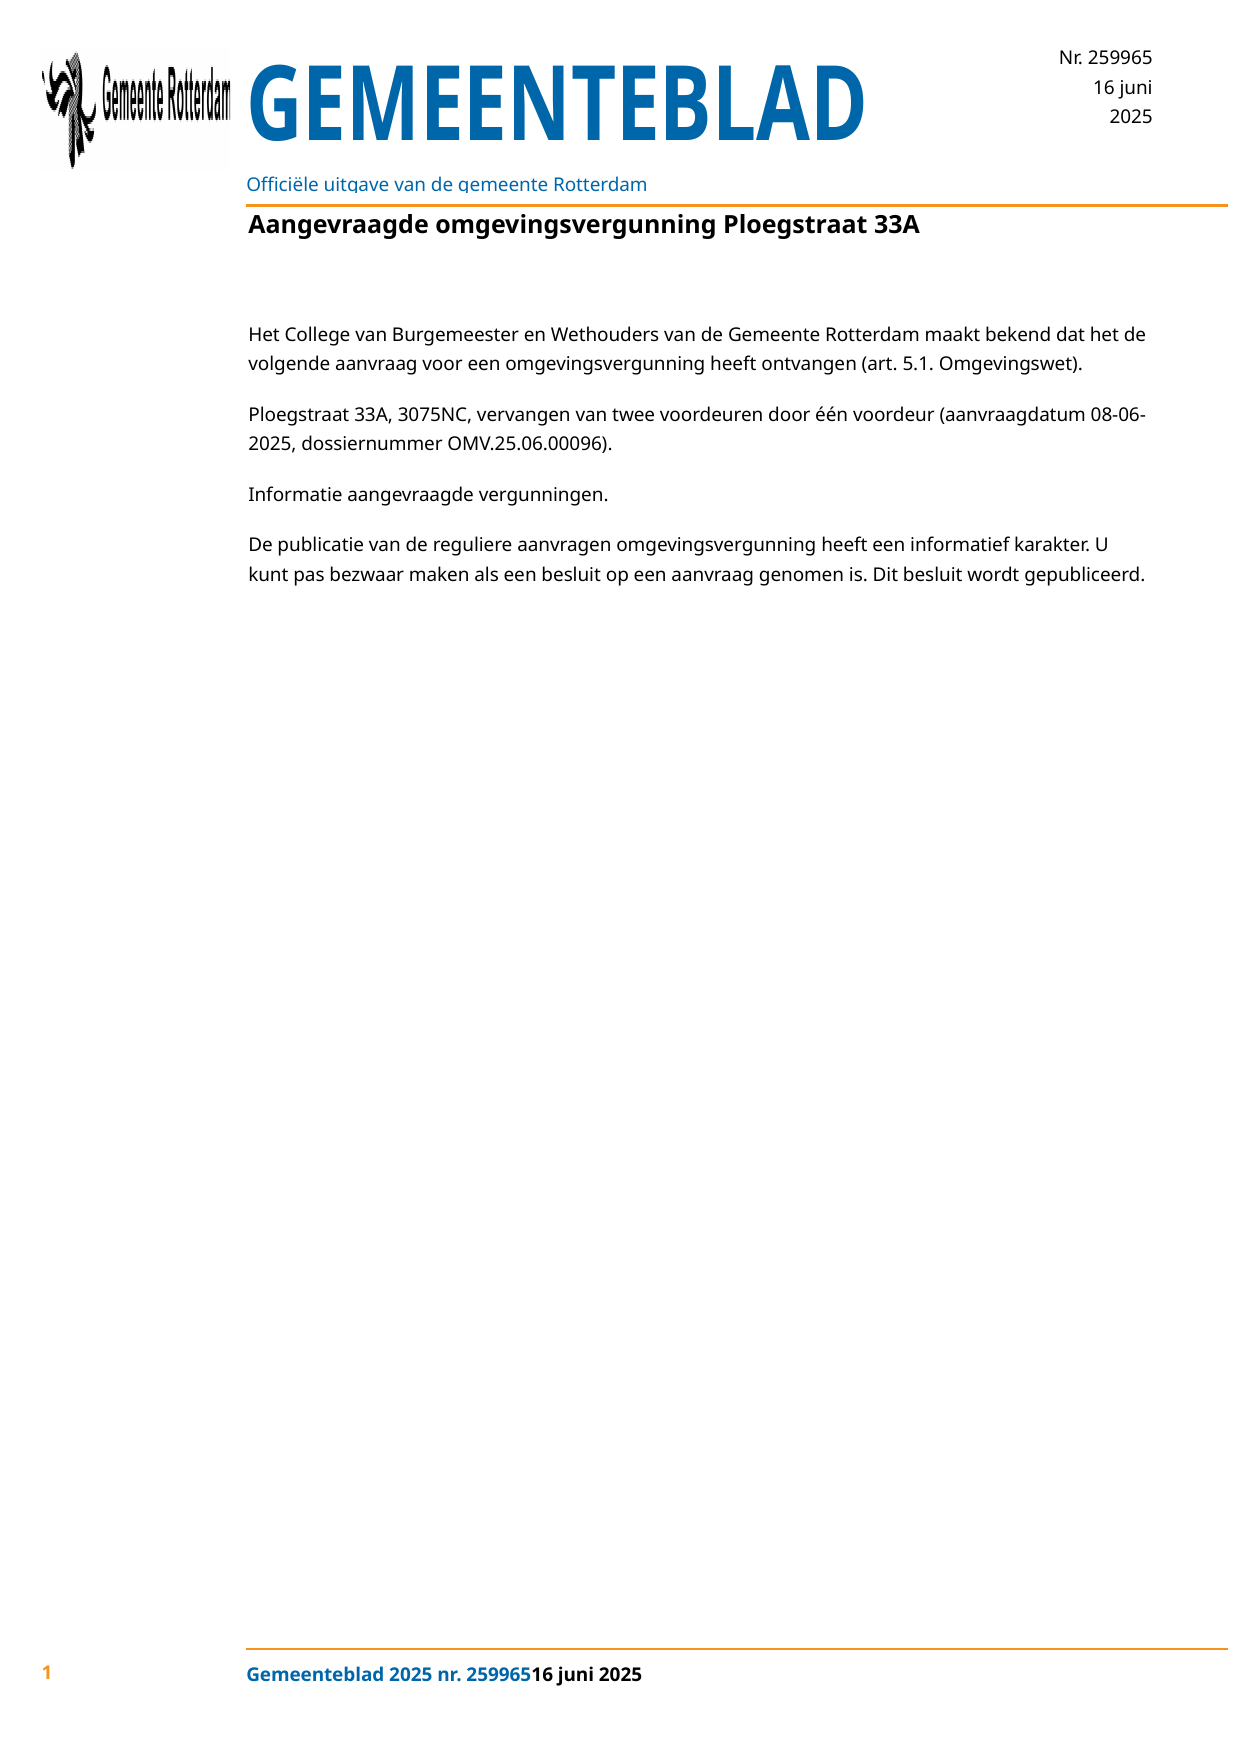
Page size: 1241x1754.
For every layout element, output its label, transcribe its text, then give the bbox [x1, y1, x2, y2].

text Ploegstraat 33A, 3075NC, vervangen van twee voordeuren door één voordeur (aanvraagdatum 08-06-2025, dossiernummer OMV.25.06.00096). [248, 401, 1152, 456]
picture [41, 47, 231, 172]
text Het College van Burgemeester en Wethouders van de Gemeente Rotterdam maakt bekend dat het de volgende aanvraag voor een omgevingsvergunning heeft ontvangen (art. 5.1. Omgevingswet). [248, 321, 1152, 376]
text De publicatie van de reguliere aanvragen omgevingsvergunning heeft een informatief karakter. U kunt pas bezwaar maken als een besluit op een aanvraag genomen is. Dit besluit wordt gepubliceerd. [248, 531, 1152, 586]
text Informatie aangevraagde vergunningen. [248, 481, 1152, 506]
text Aangevraagde omgevingsvergunning Ploegstraat 33A [248, 207, 1152, 241]
